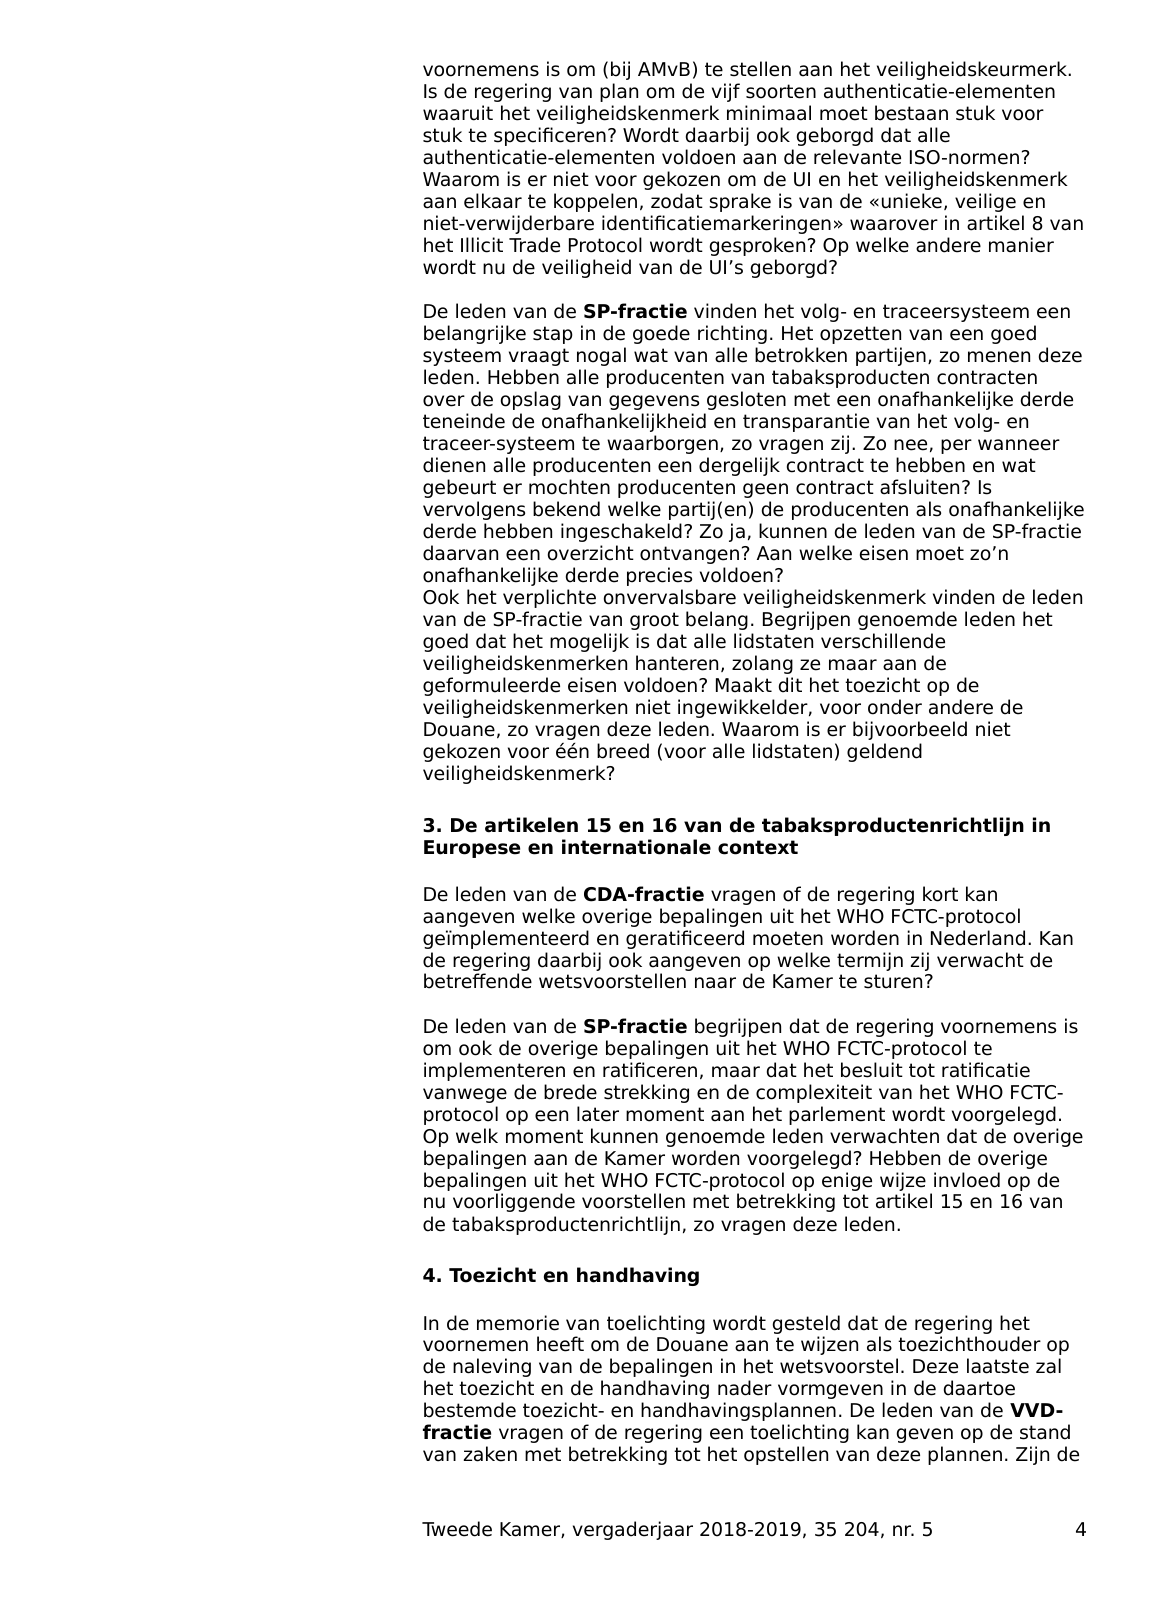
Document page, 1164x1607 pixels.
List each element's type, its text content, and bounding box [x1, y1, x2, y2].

text De leden van de SP-fractie vinden het volg- en traceersysteem een belangrijke stap in de goede richting. Het opzetten van een goed systeem vraagt nogal wat van alle betrokken partijen, zo menen deze leden. Hebben alle producenten van tabaksproducten contracten over de opslag van gegevens gesloten met een onafhankelijke derde teneinde de onafhankelijkheid en transparantie van het volg- en traceer-systeem te waarborgen, zo vragen zij. Zo nee, per wanneer dienen alle producenten een dergelijk contract te hebben en wat gebeurt er mochten producenten geen contract afsluiten? Is vervolgens bekend welke partij(en) de producenten als onafhankelijke derde hebben ingeschakeld? Zo ja, kunnen de leden van de SP-fractie daarvan een overzicht ontvangen? Aan welke eisen moet zo’n onafhankelijke derde precies voldoen? [422, 301, 1087, 587]
text De leden van de CDA-fractie vragen of de regering kort kan aangeven welke overige bepalingen uit het WHO FCTC-protocol geïmplementeerd en geratificeerd moeten worden in Nederland. Kan de regering daarbij ook aangeven op welke termijn zij verwacht de betreffende wetsvoorstellen naar de Kamer te sturen? [422, 883, 1087, 993]
text Ook het verplichte onvervalsbare veiligheidskenmerk vinden de leden van de SP-fractie van groot belang. Begrijpen genoemde leden het goed dat het mogelijk is dat alle lidstaten verschillende veiligheidskenmerken hanteren, zolang ze maar aan de geformuleerde eisen voldoen? Maakt dit het toezicht op de veiligheidskenmerken niet ingewikkelder, voor onder andere de Douane, zo vragen deze leden. Waarom is er bijvoorbeeld niet gekozen voor één breed (voor alle lidstaten) geldend veiligheidskenmerk? [422, 587, 1087, 784]
text voornemens is om (bij AMvB) te stellen aan het veiligheidskeurmerk. Is de regering van plan om de vijf soorten authenticatie-elementen waaruit het veiligheidskenmerk minimaal moet bestaan stuk voor stuk te specificeren? Wordt daarbij ook geborgd dat alle authenticatie-elementen voldoen aan de relevante ISO-normen? [422, 59, 1087, 169]
text De leden van de SP-fractie begrijpen dat de regering voornemens is om ook de overige bepalingen uit het WHO FCTC-protocol te implementeren en ratificeren, maar dat het besluit tot ratificatie vanwege de brede strekking en de complexiteit van het WHO FCTC-protocol op een later moment aan het parlement wordt voorgelegd. Op welk moment kunnen genoemde leden verwachten dat de overige bepalingen aan de Kamer worden voorgelegd? Hebben de overige bepalingen uit het WHO FCTC-protocol op enige wijze invloed op de nu voorliggende voorstellen met betrekking tot artikel 15 en 16 van de tabaksproductenrichtlijn, zo vragen deze leden. [422, 1016, 1087, 1235]
subtitle 3. De artikelen 15 en 16 van de tabaksproductenrichtlijn in Europese en internationale context [422, 814, 1087, 858]
subtitle 4. Toezicht en handhaving [422, 1265, 1087, 1287]
text Waarom is er niet voor gekozen om de UI en het veiligheidskenmerk aan elkaar te koppelen, zodat sprake is van de «unieke, veilige en niet-verwijderbare identificatiemarkeringen» waarover in artikel 8 van het Illicit Trade Protocol wordt gesproken? Op welke andere manier wordt nu de veiligheid van de UI’s geborgd? [422, 169, 1087, 279]
text In de memorie van toelichting wordt gesteld dat de regering het voornemen heeft om de Douane aan te wijzen als toezichthouder op de naleving van de bepalingen in het wetsvoorstel. Deze laatste zal het toezicht en de handhaving nader vormgeven in de daartoe bestemde toezicht- en handhavingsplannen. De leden van de VVD-fractie vragen of de regering een toelichting kan geven op de stand van zaken met betrekking tot het opstellen van deze plannen. Zijn de [422, 1312, 1087, 1466]
